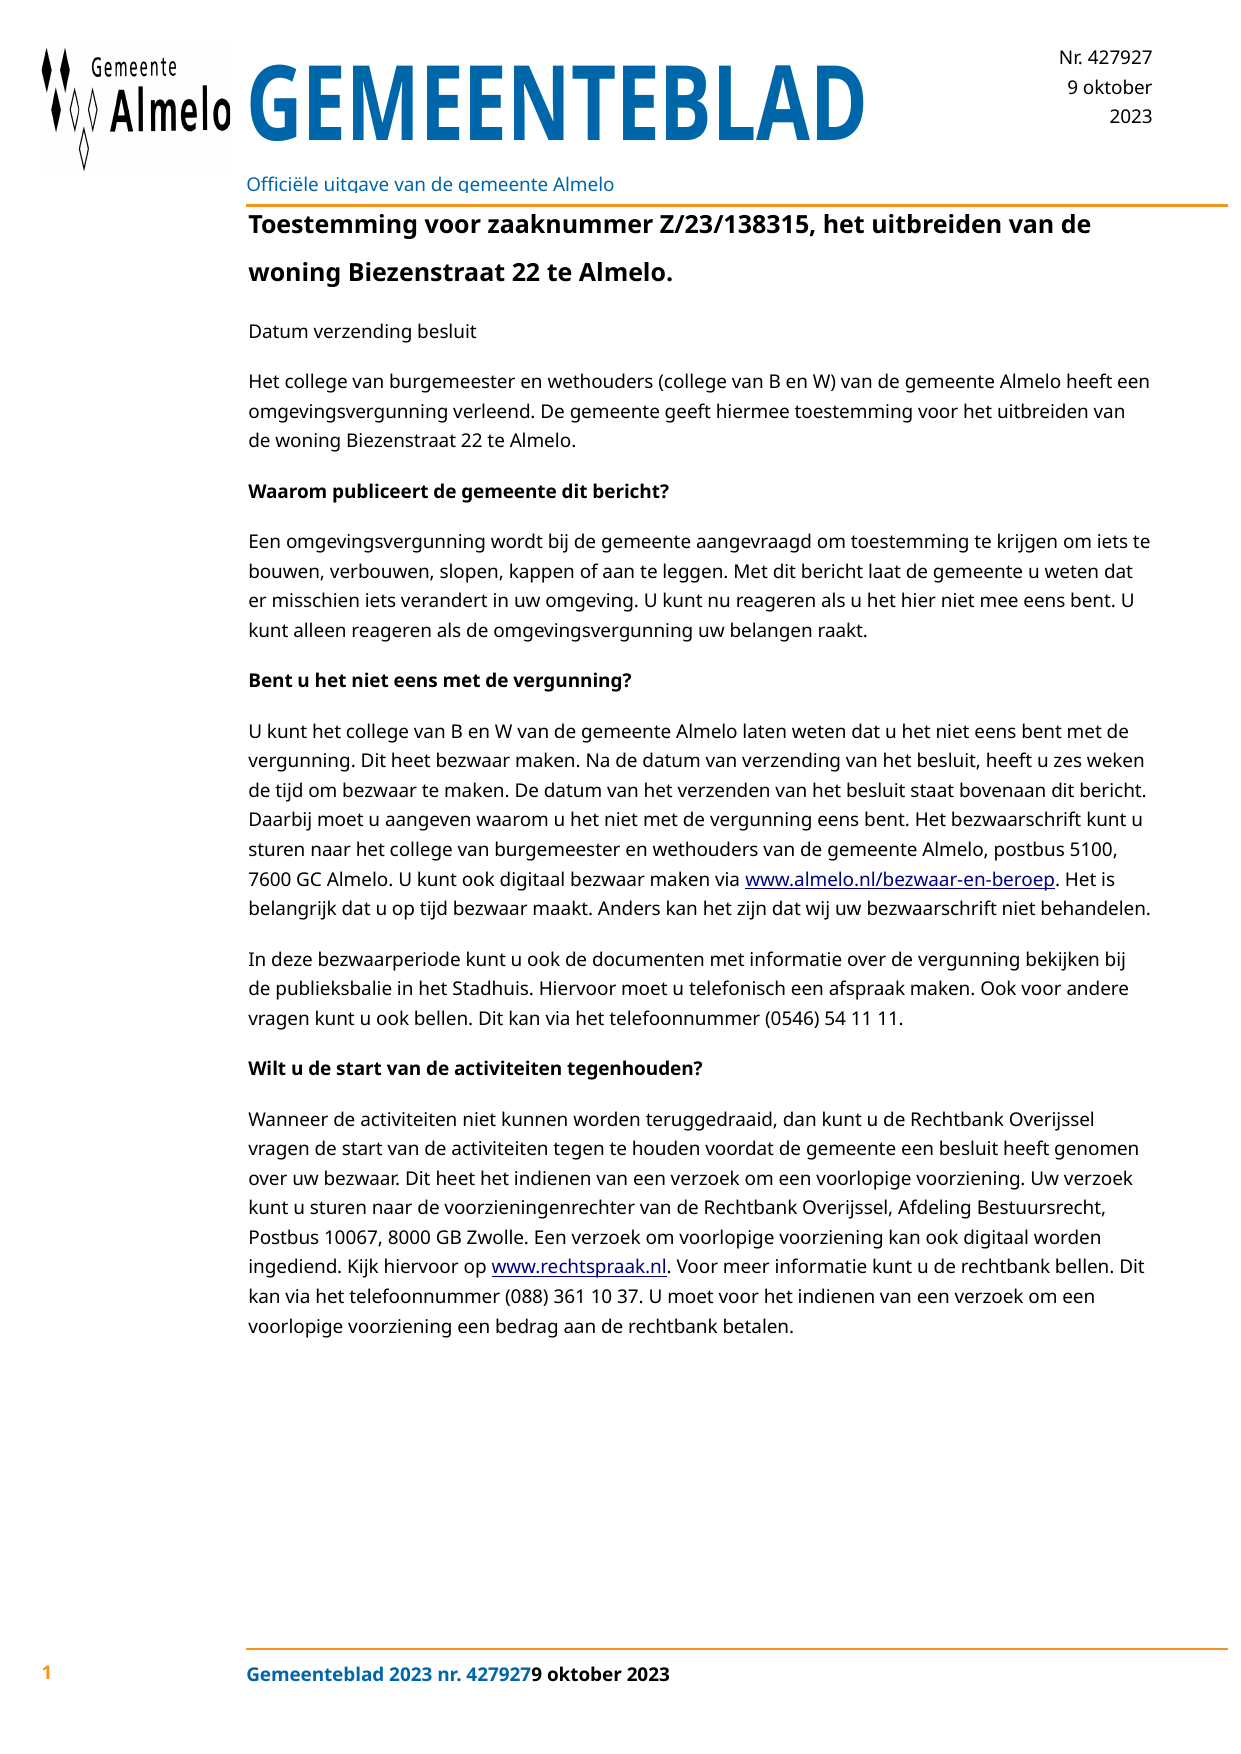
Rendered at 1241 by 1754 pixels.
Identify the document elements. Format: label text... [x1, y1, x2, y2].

text In deze bezwaarperiode kunt u ook de documenten met informatie over de vergunning bekijken bij de publieksbalie in het Stadhuis. Hiervoor moet u telefonisch een afspraak maken. Ook voor andere vragen kunt u ook bellen. Dit kan via het telefoonnummer (0546) 54 11 11. [248, 946, 1152, 1031]
text Datum verzending besluit [248, 318, 1152, 344]
text Wilt u de start van de activiteiten tegenhouden? [248, 1055, 1152, 1081]
text Wanneer de activiteiten niet kunnen worden teruggedraaid, dan kunt u de Rechtbank Overijssel vragen de start van de activiteiten tegen te houden voordat de gemeente een besluit heeft genomen over uw bezwaar. Dit heet het indienen van een verzoek om een voorlopige voorziening. Uw verzoek kunt u sturen naar de voorzieningenrechter van de Rechtbank Overijssel, Afdeling Bestuursrecht, Postbus 10067, 8000 GB Zwolle. Een verzoek om voorlopige voorziening kan ook digitaal worden ingediend. Kijk hiervoor op www.rechtspraak.nl. Voor meer informatie kunt u de rechtbank bellen. Dit kan via het telefoonnummer (088) 361 10 37. U moet voor het indienen van een verzoek om een voorlopige voorziening een bedrag aan de rechtbank betalen. [248, 1106, 1152, 1339]
text Bent u het niet eens met de vergunning? [248, 667, 1152, 693]
text Een omgevingsvergunning wordt bij de gemeente aangevraagd om toestemming te krijgen om iets te bouwen, verbouwen, slopen, kappen of aan te leggen. Met dit bericht laat de gemeente u weten dat er misschien iets verandert in uw omgeving. U kunt nu reageren als u het hier niet mee eens bent. U kunt alleen reageren als de omgevingsvergunning uw belangen raakt. [248, 528, 1152, 643]
text Waarom publiceert de gemeente dit bericht? [248, 478, 1152, 504]
picture [41, 47, 231, 172]
text Toestemming voor zaaknummer Z/23/138315, het uitbreiden van de woning Biezenstraat 22 te Almelo. [248, 207, 1152, 288]
text Het college van burgemeester en wethouders (college van B en W) van de gemeente Almelo heeft een omgevingsvergunning verleend. De gemeente geeft hiermee toestemming voor het uitbreiden van de woning Biezenstraat 22 te Almelo. [248, 368, 1152, 453]
text U kunt het college van B en W van de gemeente Almelo laten weten dat u het niet eens bent met de vergunning. Dit heet bezwaar maken. Na de datum van verzending van het besluit, heeft u zes weken de tijd om bezwaar te maken. De datum van het verzenden van het besluit staat bovenaan dit bericht. Daarbij moet u aangeven waarom u het niet met de vergunning eens bent. Het bezwaarschrift kunt u sturen naar het college van burgemeester en wethouders van de gemeente Almelo, postbus 5100, 7600 GC Almelo. U kunt ook digitaal bezwaar maken via www.almelo.nl/bezwaar-en-beroep. Het is belangrijk dat u op tijd bezwaar maakt. Anders kan het zijn dat wij uw bezwaarschrift niet behandelen. [248, 718, 1152, 921]
